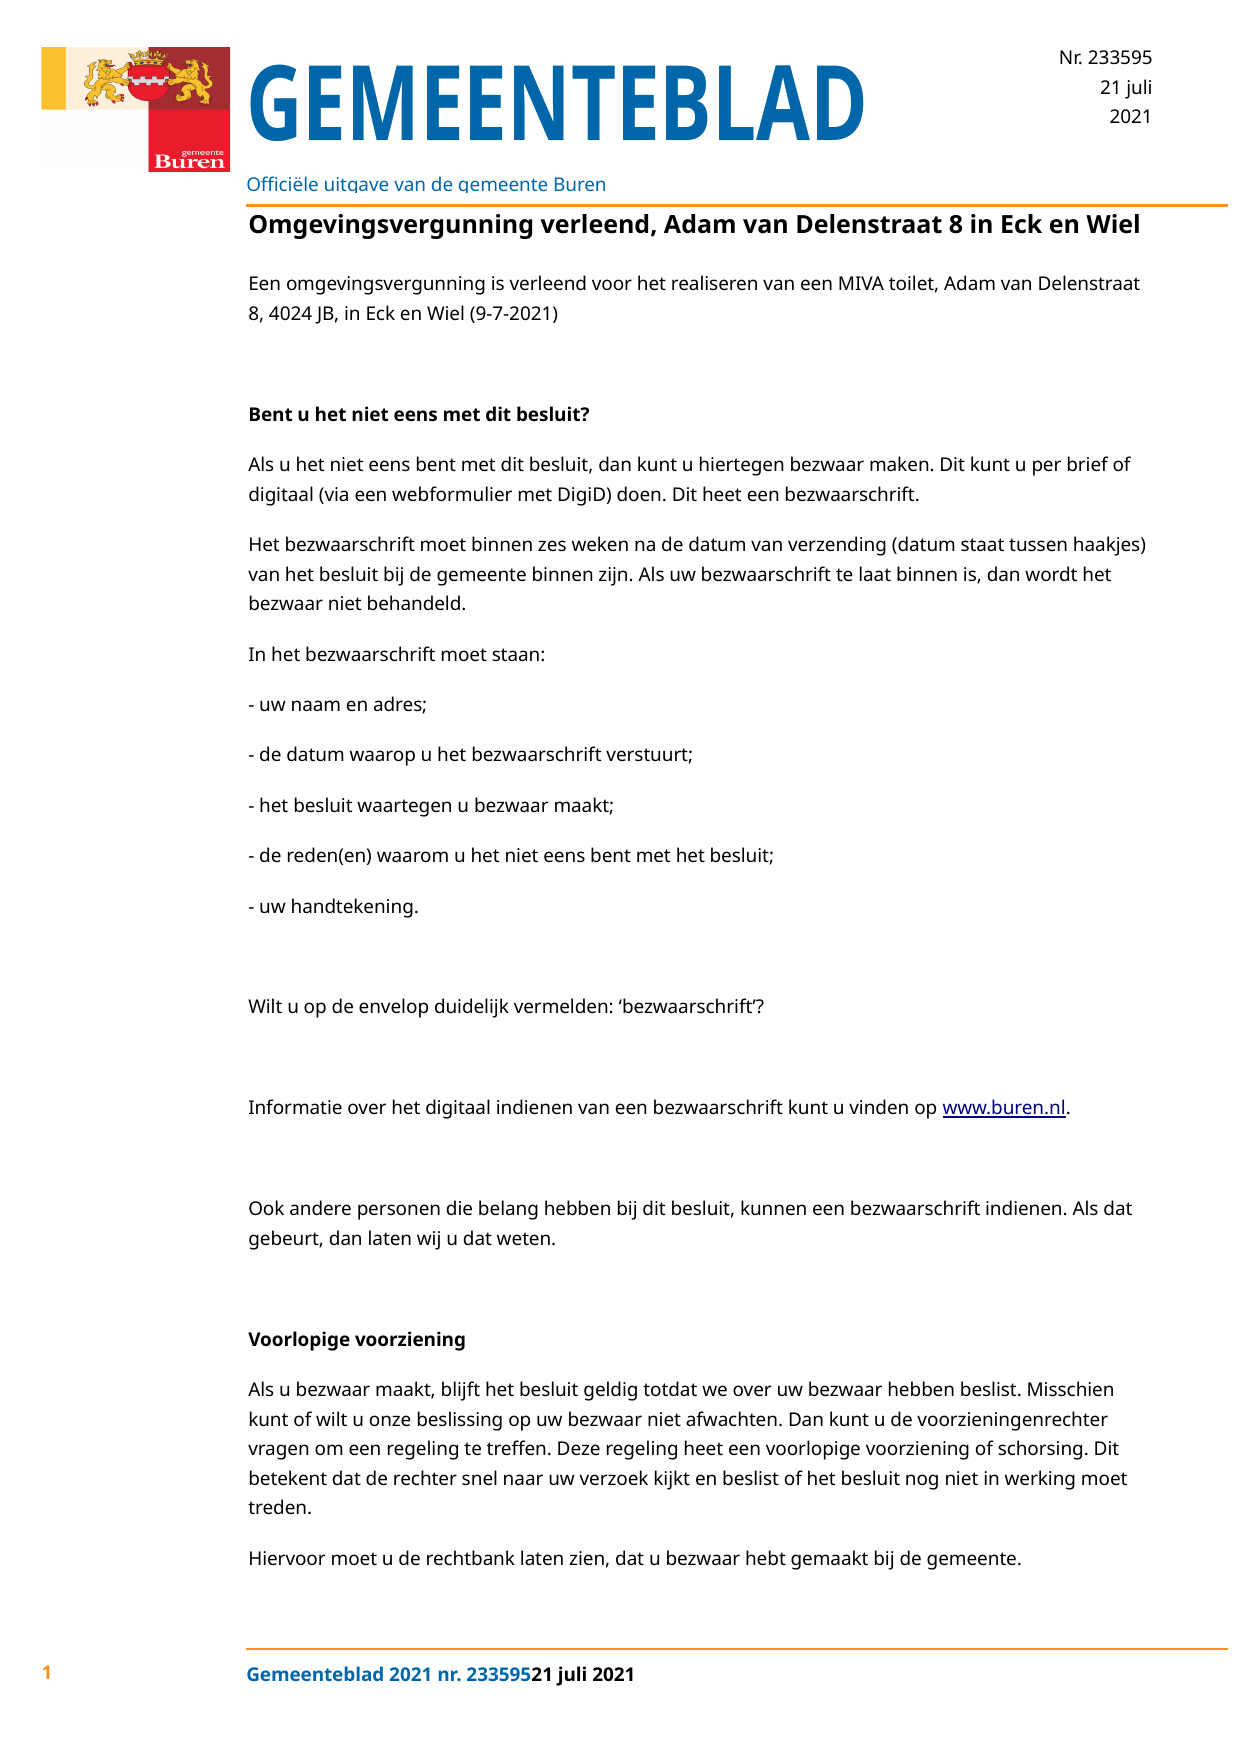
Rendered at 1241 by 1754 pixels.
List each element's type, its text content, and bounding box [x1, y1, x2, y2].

text - uw naam en adres; [248, 691, 1152, 717]
text Het bezwaarschrift moet binnen zes weken na de datum van verzending (datum staat tussen haakjes) van het besluit bij de gemeente binnen zijn. Als uw bezwaarschrift te laat binnen is, dan wordt het bezwaar niet behandeld. [248, 531, 1152, 616]
text Bent u het niet eens met dit besluit? [248, 401, 1152, 426]
text Ook andere personen die belang hebben bij dit besluit, kunnen een bezwaarschrift indienen. Als dat gebeurt, dan laten wij u dat weten. [248, 1195, 1152, 1251]
text In het bezwaarschrift moet staan: [248, 641, 1152, 666]
text - het besluit waartegen u bezwaar maakt; [248, 792, 1152, 818]
text Een omgevingsvergunning is verleend voor het realiseren van een MIVA toilet, Adam van Delenstraat 8, 4024 JB, in Eck en Wiel (9-7-2021) [248, 270, 1152, 326]
text Als u bezwaar maakt, blijft het besluit geldig totdat we over uw bezwaar hebben beslist. Misschien kunt of wilt u onze beslissing op uw bezwaar niet afwachten. Dan kunt u de voorzieningenrechter vragen om een regeling te treffen. Deze regeling heet een voorlopige voorziening of schorsing. Dit betekent dat de rechter snel naar uw verzoek kijkt en beslist of het besluit nog niet in werking moet treden. [248, 1376, 1152, 1520]
text - uw handtekening. [248, 893, 1152, 918]
text Omgevingsvergunning verleend, Adam van Delenstraat 8 in Eck en Wiel [248, 207, 1152, 241]
text Voorlopige voorziening [248, 1326, 1152, 1351]
picture [41, 47, 231, 172]
text Hiervoor moet u de rechtbank laten zien, dat u bezwaar hebt gemaakt bij de gemeente. [248, 1545, 1152, 1571]
text - de reden(en) waarom u het niet eens bent met het besluit; [248, 842, 1152, 868]
text Als u het niet eens bent met dit besluit, dan kunt u hiertegen bezwaar maken. Dit kunt u per brief of digitaal (via een webformulier met DigiD) doen. Dit heet een bezwaarschrift. [248, 451, 1152, 506]
text Informatie over het digitaal indienen van een bezwaarschrift kunt u vinden op www.buren.nl. [248, 1094, 1152, 1120]
text Wilt u op de envelop duidelijk vermelden: ‘bezwaarschrift’? [248, 994, 1152, 1019]
text - de datum waarop u het bezwaarschrift verstuurt; [248, 742, 1152, 767]
